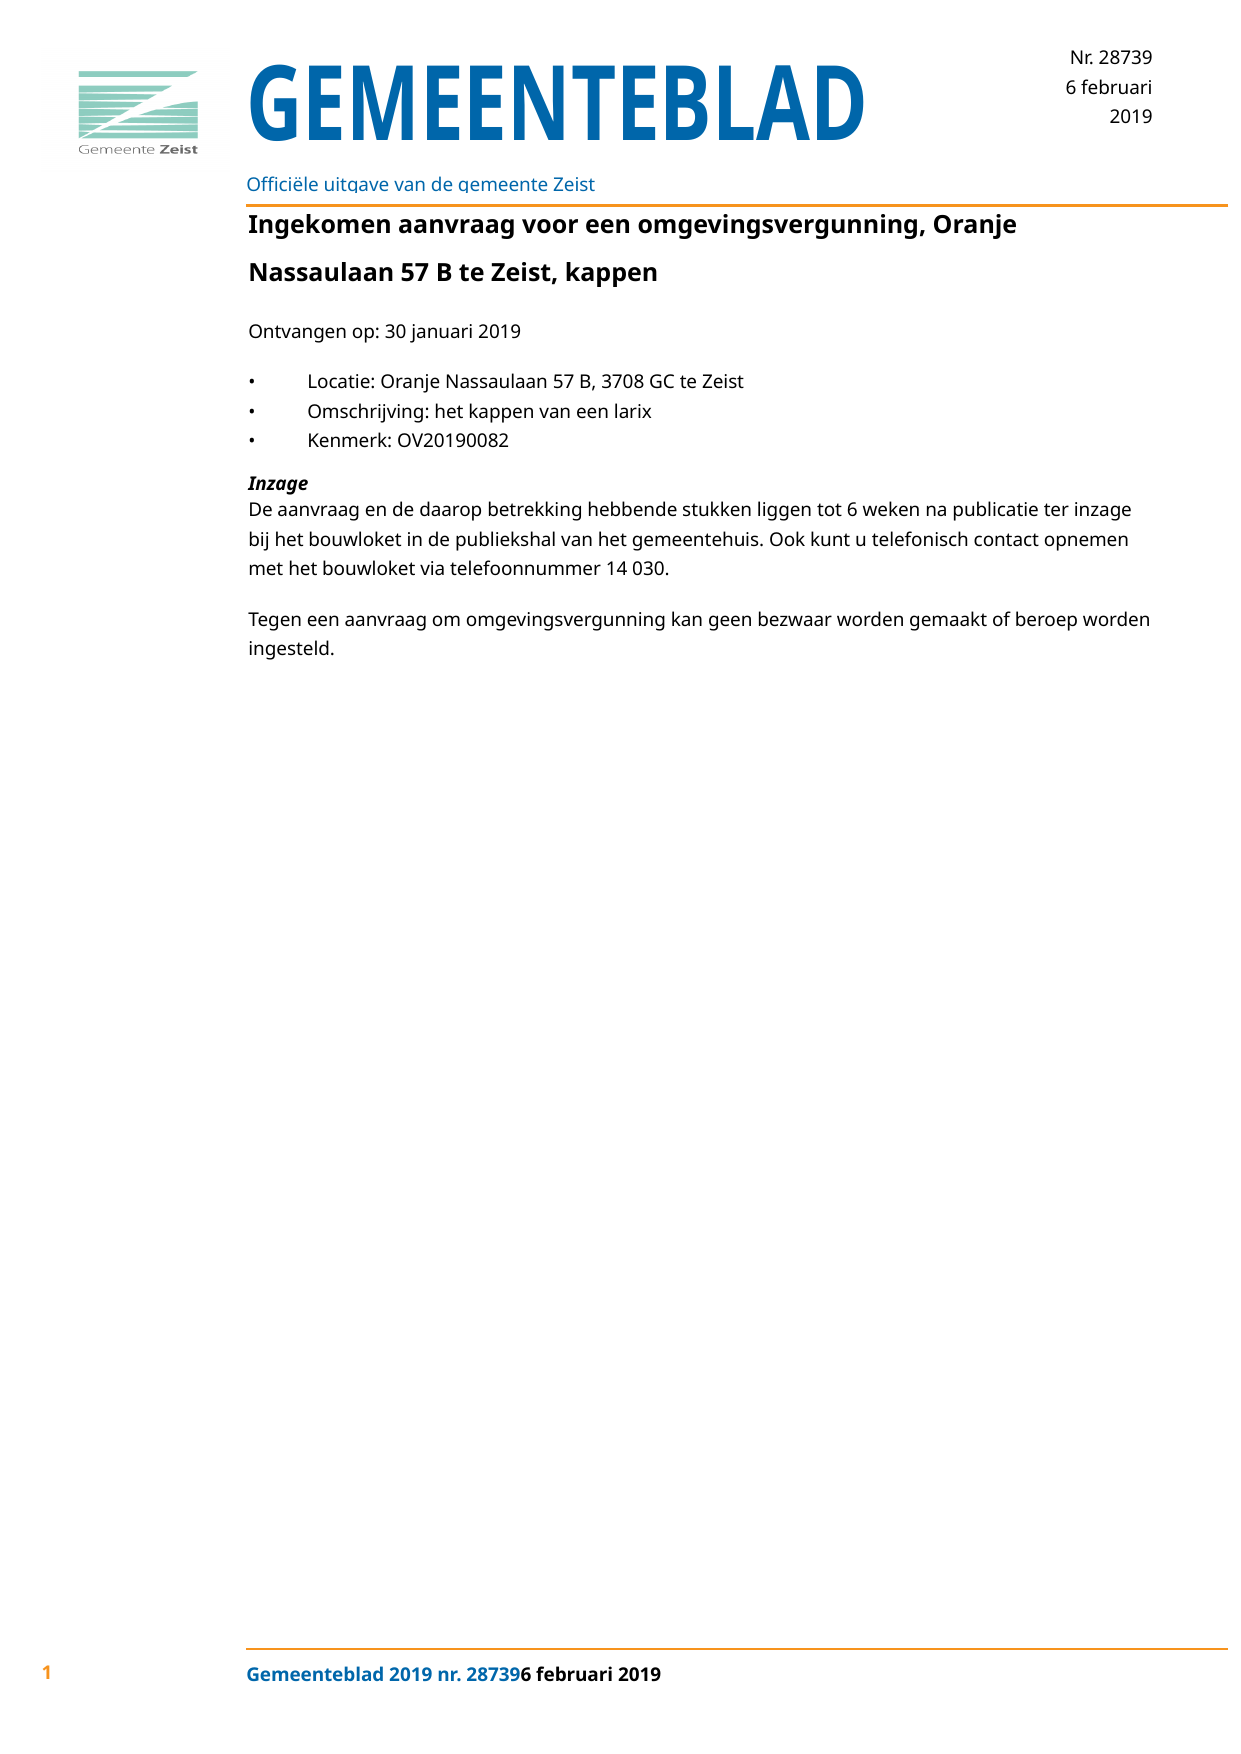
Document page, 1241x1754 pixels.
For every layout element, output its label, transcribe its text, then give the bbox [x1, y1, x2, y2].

list Kenmerk: OV20190082 [248, 427, 1152, 453]
text Tegen een aanvraag om omgevingsvergunning kan geen bezwaar worden gemaakt of beroep worden ingesteld. [248, 606, 1152, 661]
picture [41, 47, 231, 172]
text Ontvangen op: 30 januari 2019 [248, 318, 1152, 344]
text Inzage [248, 471, 1152, 496]
text Ingekomen aanvraag voor een omgevingsvergunning, Oranje Nassaulaan 57 B te Zeist, kappen [248, 207, 1152, 288]
list Omschrijving: het kappen van een larix [248, 398, 1152, 424]
list Locatie: Oranje Nassaulaan 57 B, 3708 GC te Zeist [248, 368, 1152, 394]
text De aanvraag en de daarop betrekking hebbende stukken liggen tot 6 weken na publicatie ter inzage bij het bouwloket in de publiekshal van het gemeentehuis. Ook kunt u telefonisch contact opnemen met het bouwloket via telefoonnummer 14 030. [248, 496, 1152, 581]
